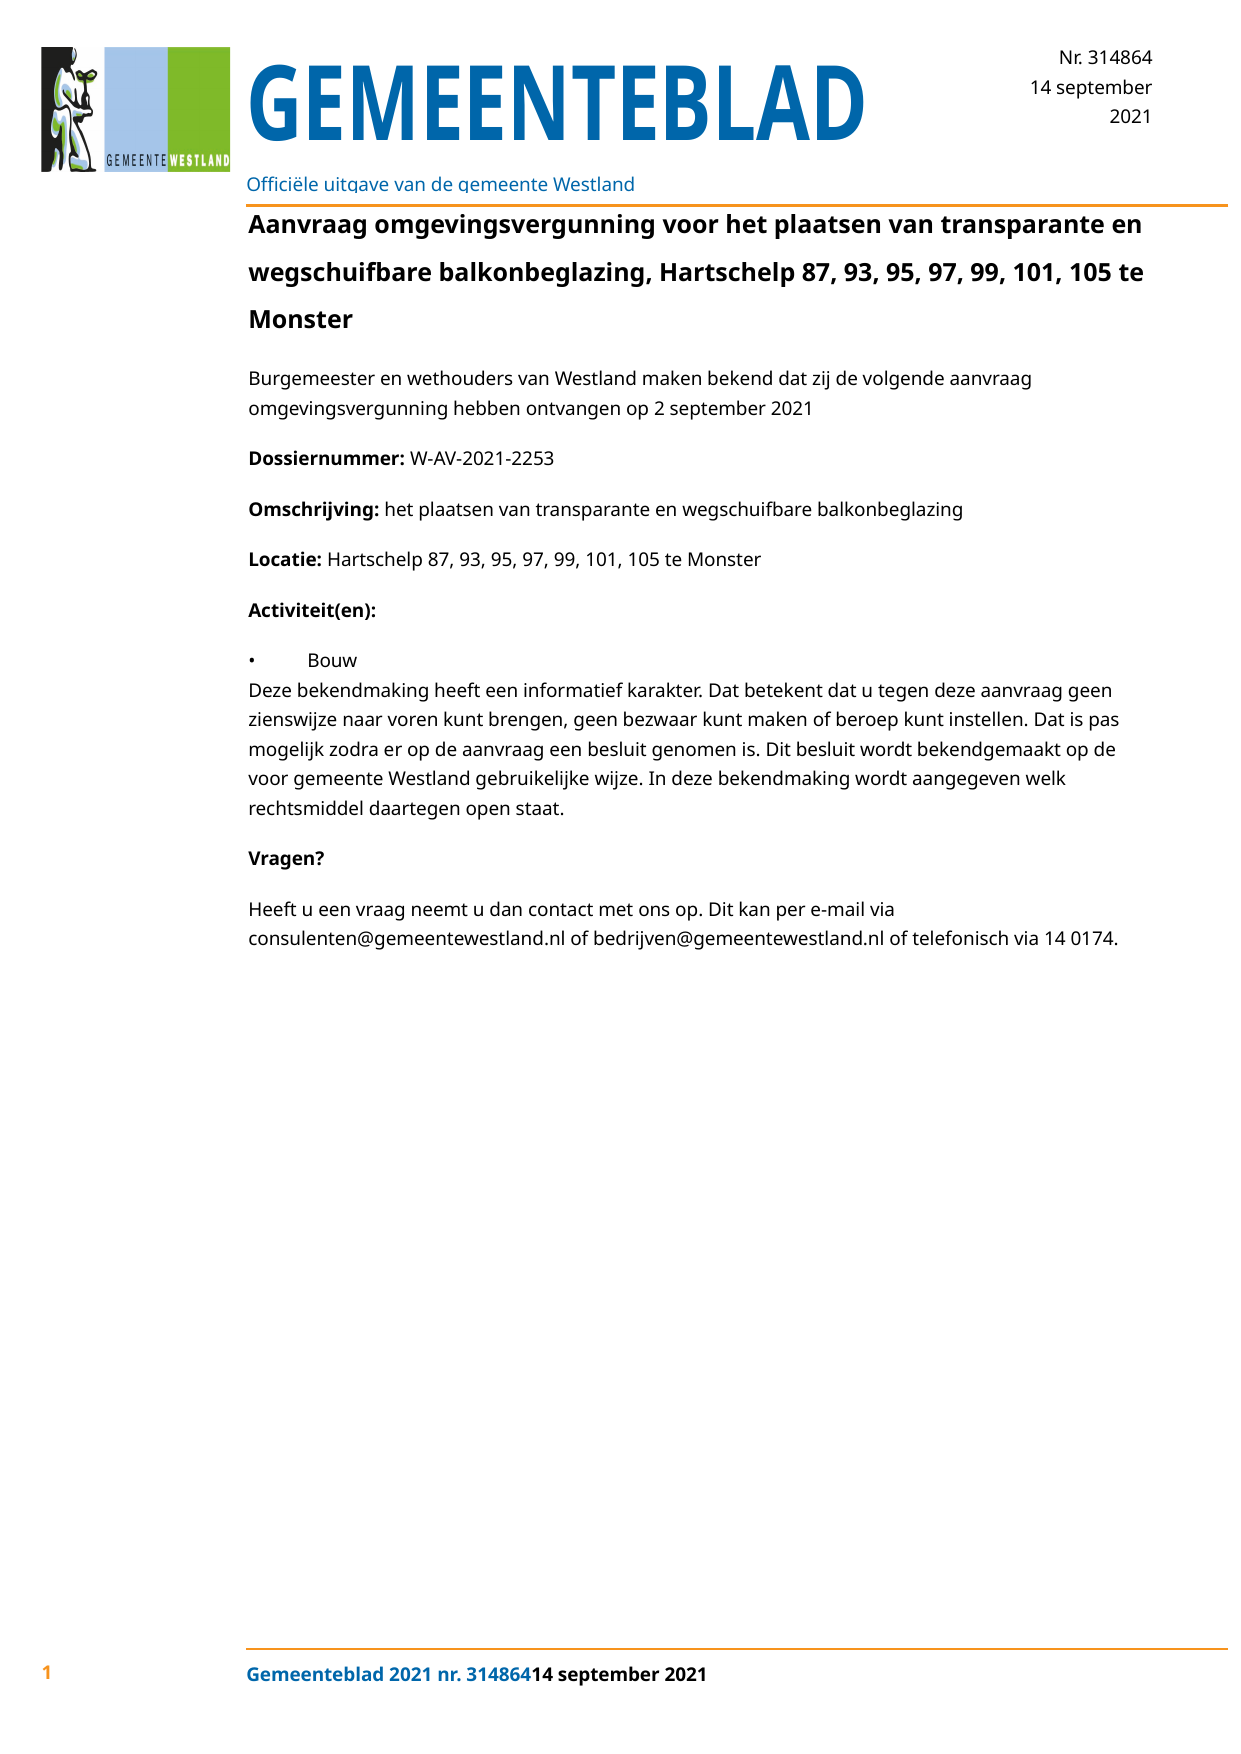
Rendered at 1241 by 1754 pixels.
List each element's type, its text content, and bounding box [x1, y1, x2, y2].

text Vragen? [248, 846, 1152, 871]
text Aanvraag omgevingsvergunning voor het plaatsen van transparante en wegschuifbare balkonbeglazing, Hartschelp 87, 93, 95, 97, 99, 101, 105 te Monster [248, 207, 1152, 336]
picture [41, 47, 231, 172]
text Dossiernummer: W-AV-2021-2253 [248, 446, 1152, 471]
list Bouw [248, 647, 1152, 673]
text Heeft u een vraag neemt u dan contact met ons op. Dit kan per e-mail via consulenten@gemeentewestland.nl of bedrijven@gemeentewestland.nl of telefonisch via 14 0174. [248, 896, 1152, 951]
text Burgemeester en wethouders van Westland maken bekend dat zij de volgende aanvraag omgevingsvergunning hebben ontvangen op 2 september 2021 [248, 366, 1152, 421]
text Omschrijving: het plaatsen van transparante en wegschuifbare balkonbeglazing [248, 496, 1152, 522]
text Locatie: Hartschelp 87, 93, 95, 97, 99, 101, 105 te Monster [248, 546, 1152, 572]
text Activiteit(en): [248, 597, 1152, 622]
text Deze bekendmaking heeft een informatief karakter. Dat betekent dat u tegen deze aanvraag geen zienswijze naar voren kunt brengen, geen bezwaar kunt maken of beroep kunt instellen. Dat is pas mogelijk zodra er op de aanvraag een besluit genomen is. Dit besluit wordt bekendgemaakt op de voor gemeente Westland gebruikelijke wijze. In deze bekendmaking wordt aangegeven welk rechtsmiddel daartegen open staat. [248, 677, 1152, 821]
